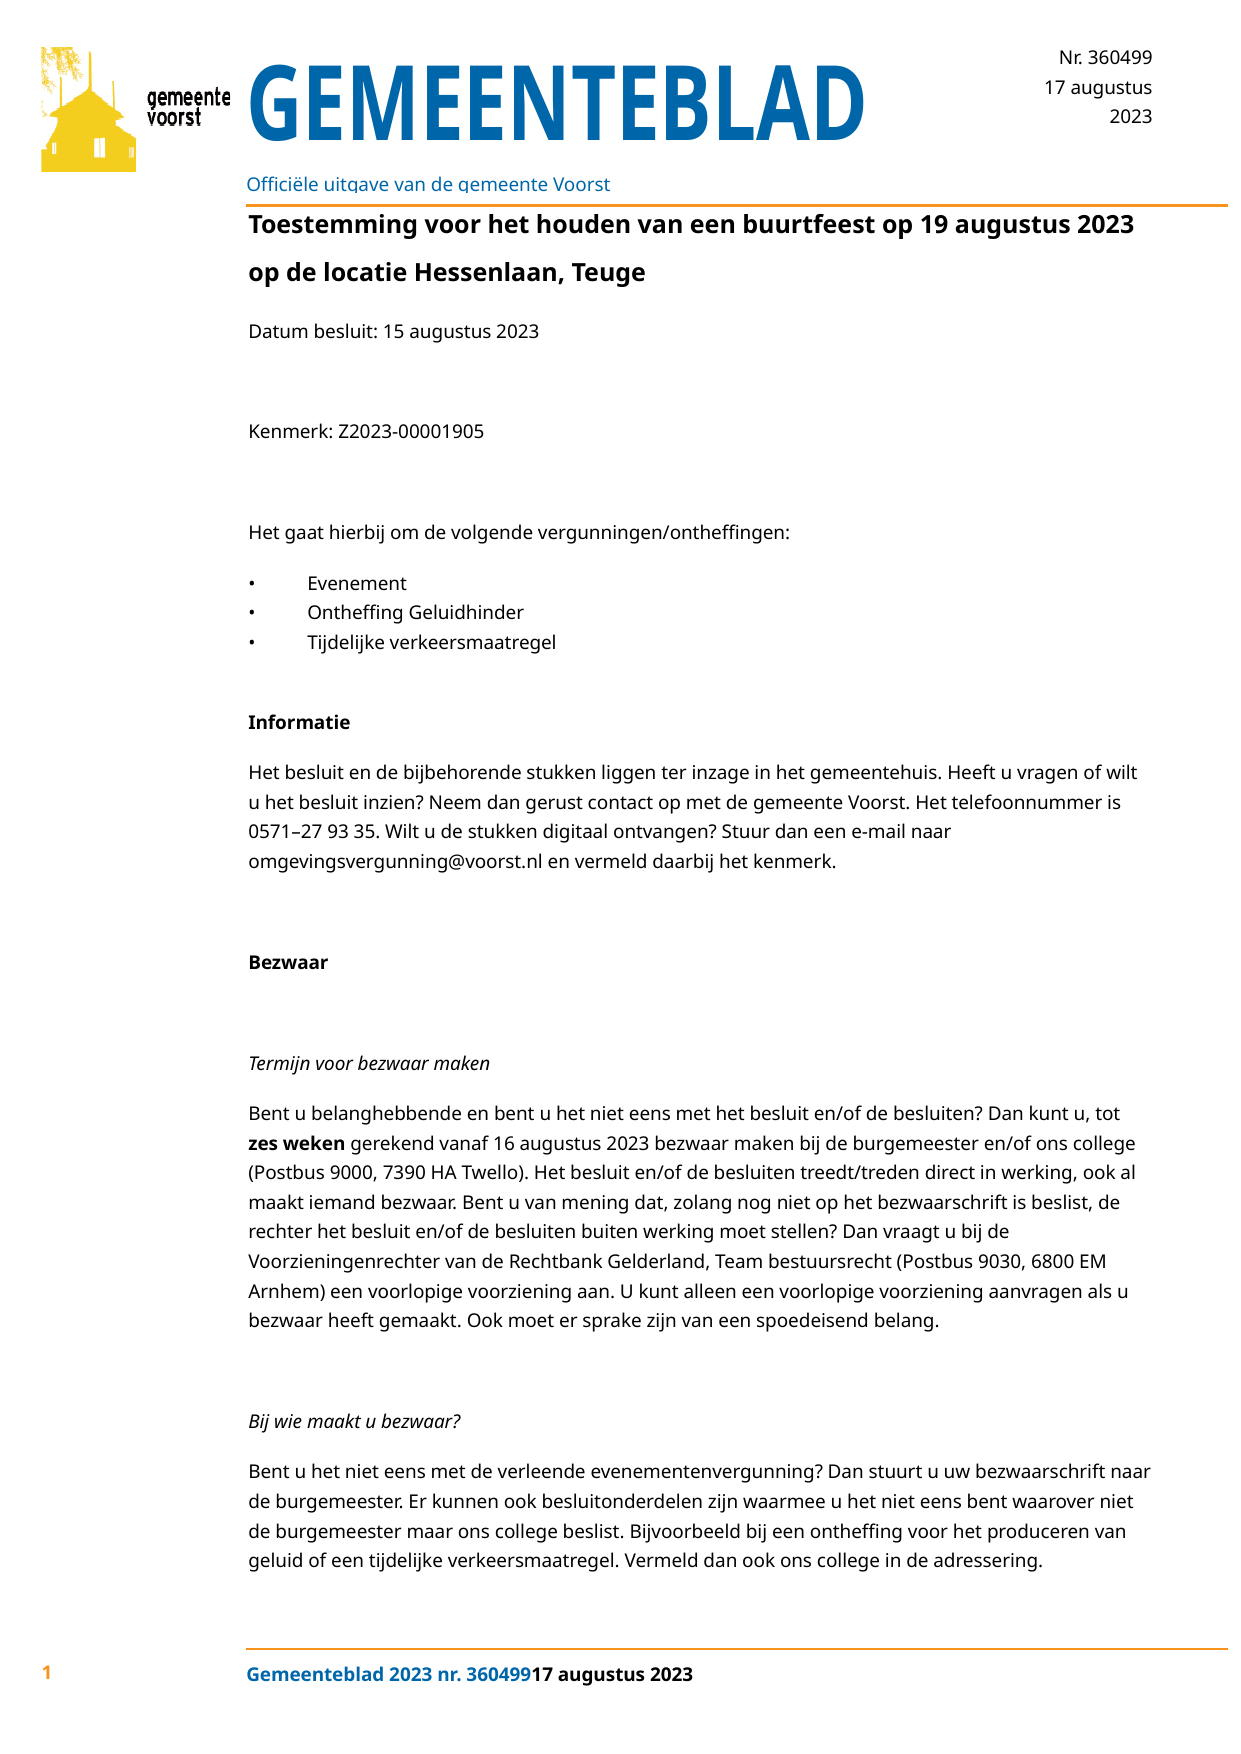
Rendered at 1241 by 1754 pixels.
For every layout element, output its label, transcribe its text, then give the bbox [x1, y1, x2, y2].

text Kenmerk: Z2023-00001905 [248, 419, 1152, 444]
text Het besluit en de bijbehorende stukken liggen ter inzage in het gemeentehuis. Heeft u vragen of wilt u het besluit inzien? Neem dan gerust contact op met de gemeente Voorst. Het telefoonnummer is 0571–27 93 35. Wilt u de stukken digitaal ontvangen? Stuur dan een e-mail naar omgevingsvergunning@voorst.nl en vermeld daarbij het kenmerk. [248, 759, 1152, 874]
text Bezwaar [248, 949, 1152, 975]
text Bent u belanghebbende en bent u het niet eens met het besluit en/of de besluiten? Dan kunt u, tot zes weken gerekend vanaf 16 augustus 2023 bezwaar maken bij de burgemeester en/of ons college (Postbus 9000, 7390 HA Twello). Het besluit en/of de besluiten treedt/treden direct in werking, ook al maakt iemand bezwaar. Bent u van mening dat, zolang nog niet op het bezwaarschrift is beslist, de rechter het besluit en/of de besluiten buiten werking moet stellen? Dan vraagt u bij de Voorzieningenrechter van de Rechtbank Gelderland, Team bestuursrecht (Postbus 9030, 6800 EM Arnhem) een voorlopige voorziening aan. U kunt alleen een voorlopige voorziening aanvragen als u bezwaar heeft gemaakt. Ook moet er sprake zijn van een spoedeisend belang. [248, 1100, 1152, 1333]
text Bij wie maakt u bezwaar? [248, 1408, 1152, 1434]
text Bent u het niet eens met de verleende evenementenvergunning? Dan stuurt u uw bezwaarschrift naar de burgemeester. Er kunnen ook besluitonderdelen zijn waarmee u het niet eens bent waarover niet de burgemeester maar ons college beslist. Bijvoorbeeld bij een ontheffing voor het produceren van geluid of een tijdelijke verkeersmaatregel. Vermeld dan ook ons college in de adressering. [248, 1459, 1152, 1573]
list Ontheffing Geluidhinder [248, 599, 1152, 625]
text Het gaat hierbij om de volgende vergunningen/ontheffingen: [248, 519, 1152, 545]
text Termijn voor bezwaar maken [248, 1050, 1152, 1076]
picture [41, 47, 231, 172]
text Datum besluit: 15 augustus 2023 [248, 318, 1152, 344]
list Evenement [248, 570, 1152, 596]
text Toestemming voor het houden van een buurtfeest op 19 augustus 2023 op de locatie Hessenlaan, Teuge [248, 207, 1152, 288]
text Informatie [248, 709, 1152, 735]
list Tijdelijke verkeersmaatregel [248, 629, 1152, 655]
